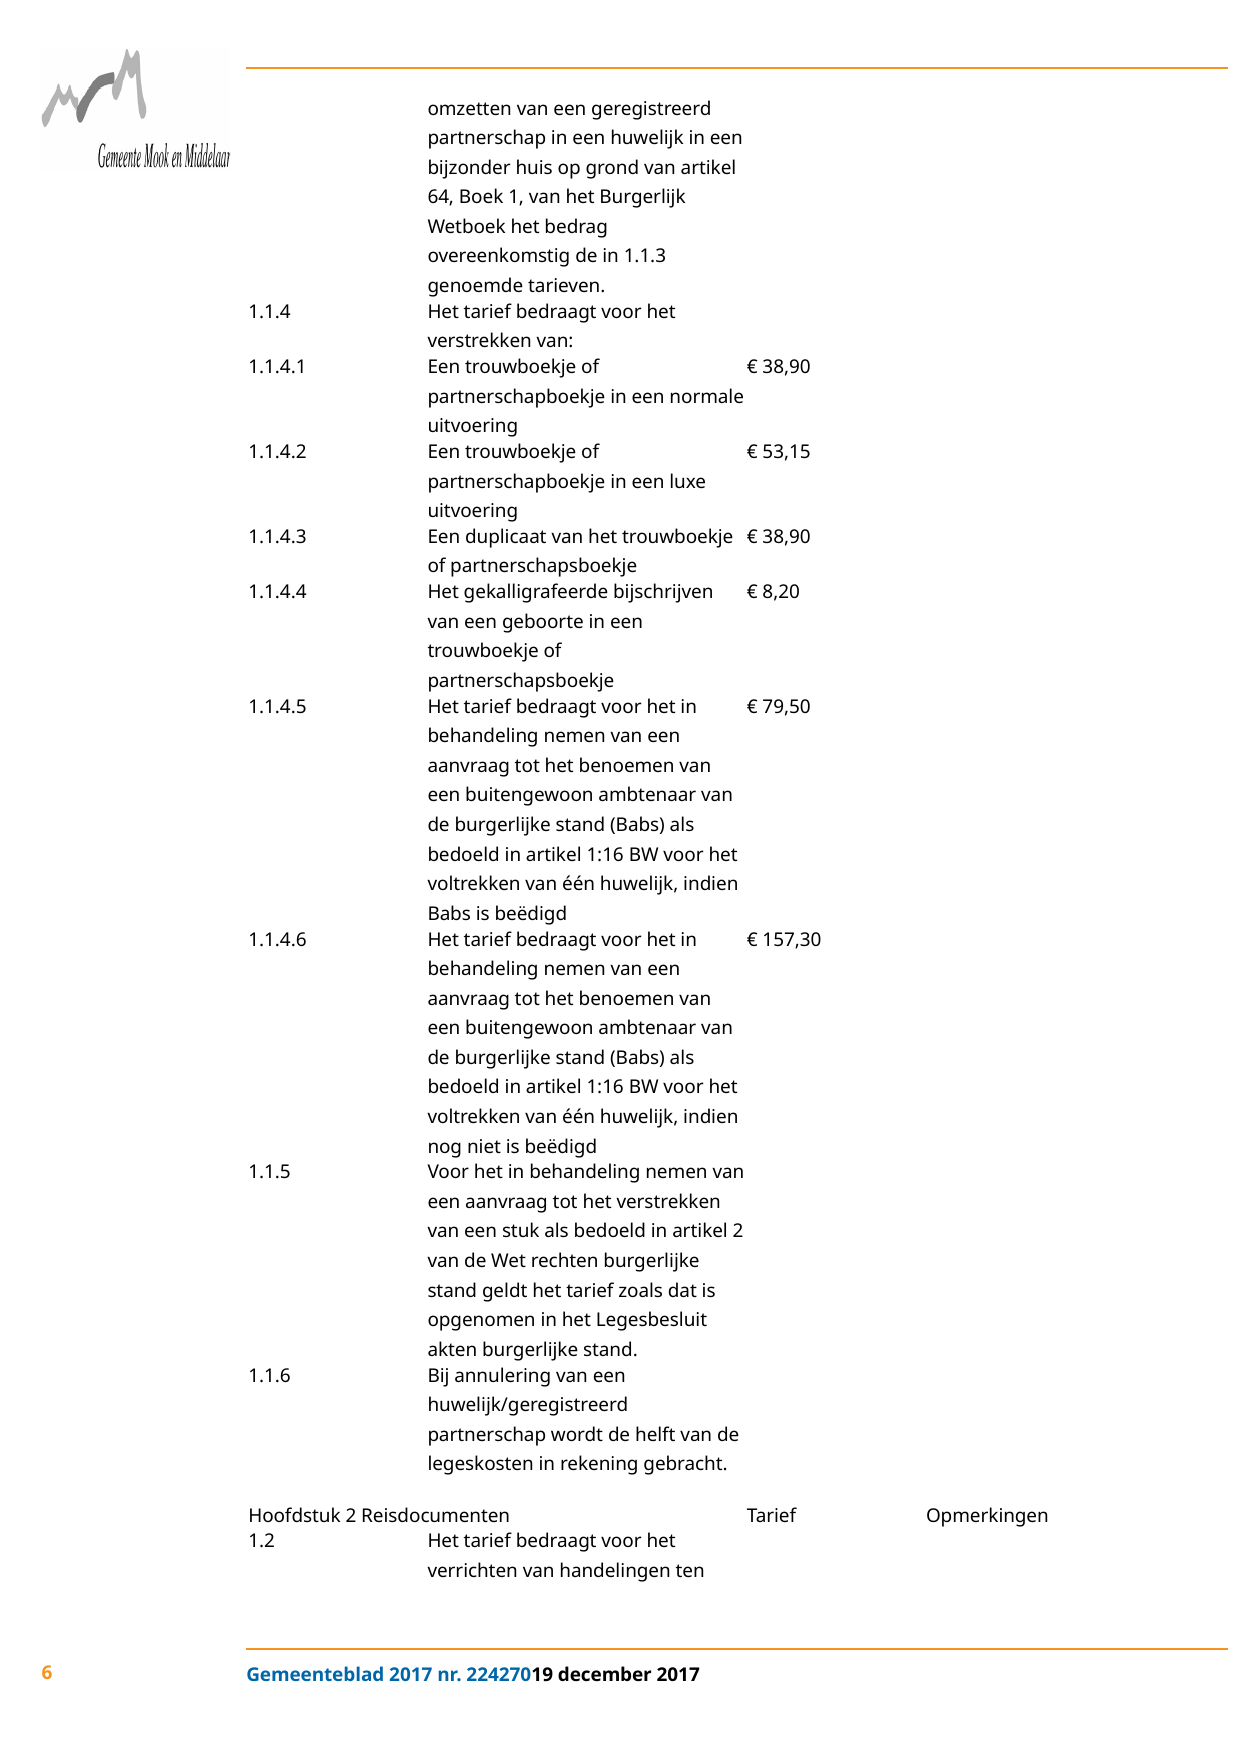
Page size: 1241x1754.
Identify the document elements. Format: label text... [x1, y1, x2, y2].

table_cell [926, 298, 1152, 353]
table_cell [926, 353, 1152, 438]
table_cell Het tarief bedraagt voor het in behandeling nemen van een aanvraag tot het benoemen van een buitengewoon ambtenaar van de burgerlijke stand (Babs) als bedoeld in artikel 1:16 BW voor het voltrekken van één huwelijk, indien Babs is beëdigd [427, 693, 747, 926]
table_cell [747, 1159, 926, 1362]
table_cell [248, 1476, 427, 1502]
table_cell 1.1.4.6 [248, 926, 427, 1158]
table_cell 1.1.4 [248, 298, 427, 353]
table_cell [747, 1476, 926, 1502]
table_cell 1.1.4.4 [248, 579, 427, 693]
table_cell Een trouwboekje of partnerschapboekje in een luxe uitvoering [427, 438, 747, 523]
table_cell Voor het in behandeling nemen van een aanvraag tot het verstrekken van een stuk als bedoeld in artikel 2 van de Wet rechten burgerlijke stand geldt het tarief zoals dat is opgenomen in het Legesbesluit akten burgerlijke stand. [427, 1159, 747, 1362]
table_cell Hoofdstuk 2 Reisdocumenten [248, 1502, 747, 1528]
table_cell [747, 298, 926, 353]
table_cell omzetten van een geregistreerd partnerschap in een huwelijk in een bijzonder huis op grond van artikel 64, Boek 1, van het Burgerlijk Wetboek het bedrag overeenkomstig de in 1.1.3 genoemde tarieven. [427, 95, 747, 298]
table_cell [926, 438, 1152, 523]
table_cell € 38,90 [747, 523, 926, 578]
table_cell [926, 1159, 1152, 1362]
picture [41, 47, 231, 172]
table_cell € 38,90 [747, 353, 926, 438]
table_cell Het tarief bedraagt voor het verrichten van handelingen ten [427, 1528, 747, 1583]
table_cell [926, 1476, 1152, 1502]
table_cell Een duplicaat van het trouwboekje of partnerschapsboekje [427, 523, 747, 578]
table_cell [926, 523, 1152, 578]
table_cell Het gekalligrafeerde bijschrijven van een geboorte in een trouwboekje of partnerschapsboekje [427, 579, 747, 693]
table_cell 1.1.4.1 [248, 353, 427, 438]
table_cell [926, 1362, 1152, 1476]
table_cell Bij annulering van een huwelijk/geregistreerd partnerschap wordt de helft van de legeskosten in rekening gebracht. [427, 1362, 747, 1476]
table_cell [926, 579, 1152, 693]
table_cell € 53,15 [747, 438, 926, 523]
table_cell [747, 1362, 926, 1476]
table_cell 1.1.6 [248, 1362, 427, 1476]
table_cell [427, 1476, 747, 1502]
table_cell [926, 95, 1152, 298]
table_cell Een trouwboekje of partnerschapboekje in een normale uitvoering [427, 353, 747, 438]
table_cell Het tarief bedraagt voor het in behandeling nemen van een aanvraag tot het benoemen van een buitengewoon ambtenaar van de burgerlijke stand (Babs) als bedoeld in artikel 1:16 BW voor het voltrekken van één huwelijk, indien nog niet is beëdigd [427, 926, 747, 1158]
table_cell Opmerkingen [926, 1502, 1152, 1528]
table_cell [747, 95, 926, 298]
table_cell € 79,50 [747, 693, 926, 926]
table_cell 1.1.5 [248, 1159, 427, 1362]
table_cell [926, 1528, 1152, 1583]
table_cell 1.1.4.2 [248, 438, 427, 523]
table_cell [926, 926, 1152, 1158]
table_cell 1.2 [248, 1528, 427, 1583]
table_cell [747, 1528, 926, 1583]
table_cell € 8,20 [747, 579, 926, 693]
table_cell [248, 95, 427, 298]
table_cell 1.1.4.3 [248, 523, 427, 578]
table_cell Het tarief bedraagt voor het verstrekken van: [427, 298, 747, 353]
table_cell [926, 693, 1152, 926]
table_cell 1.1.4.5 [248, 693, 427, 926]
table_cell Tarief [747, 1502, 926, 1528]
table_cell € 157,30 [747, 926, 926, 1158]
